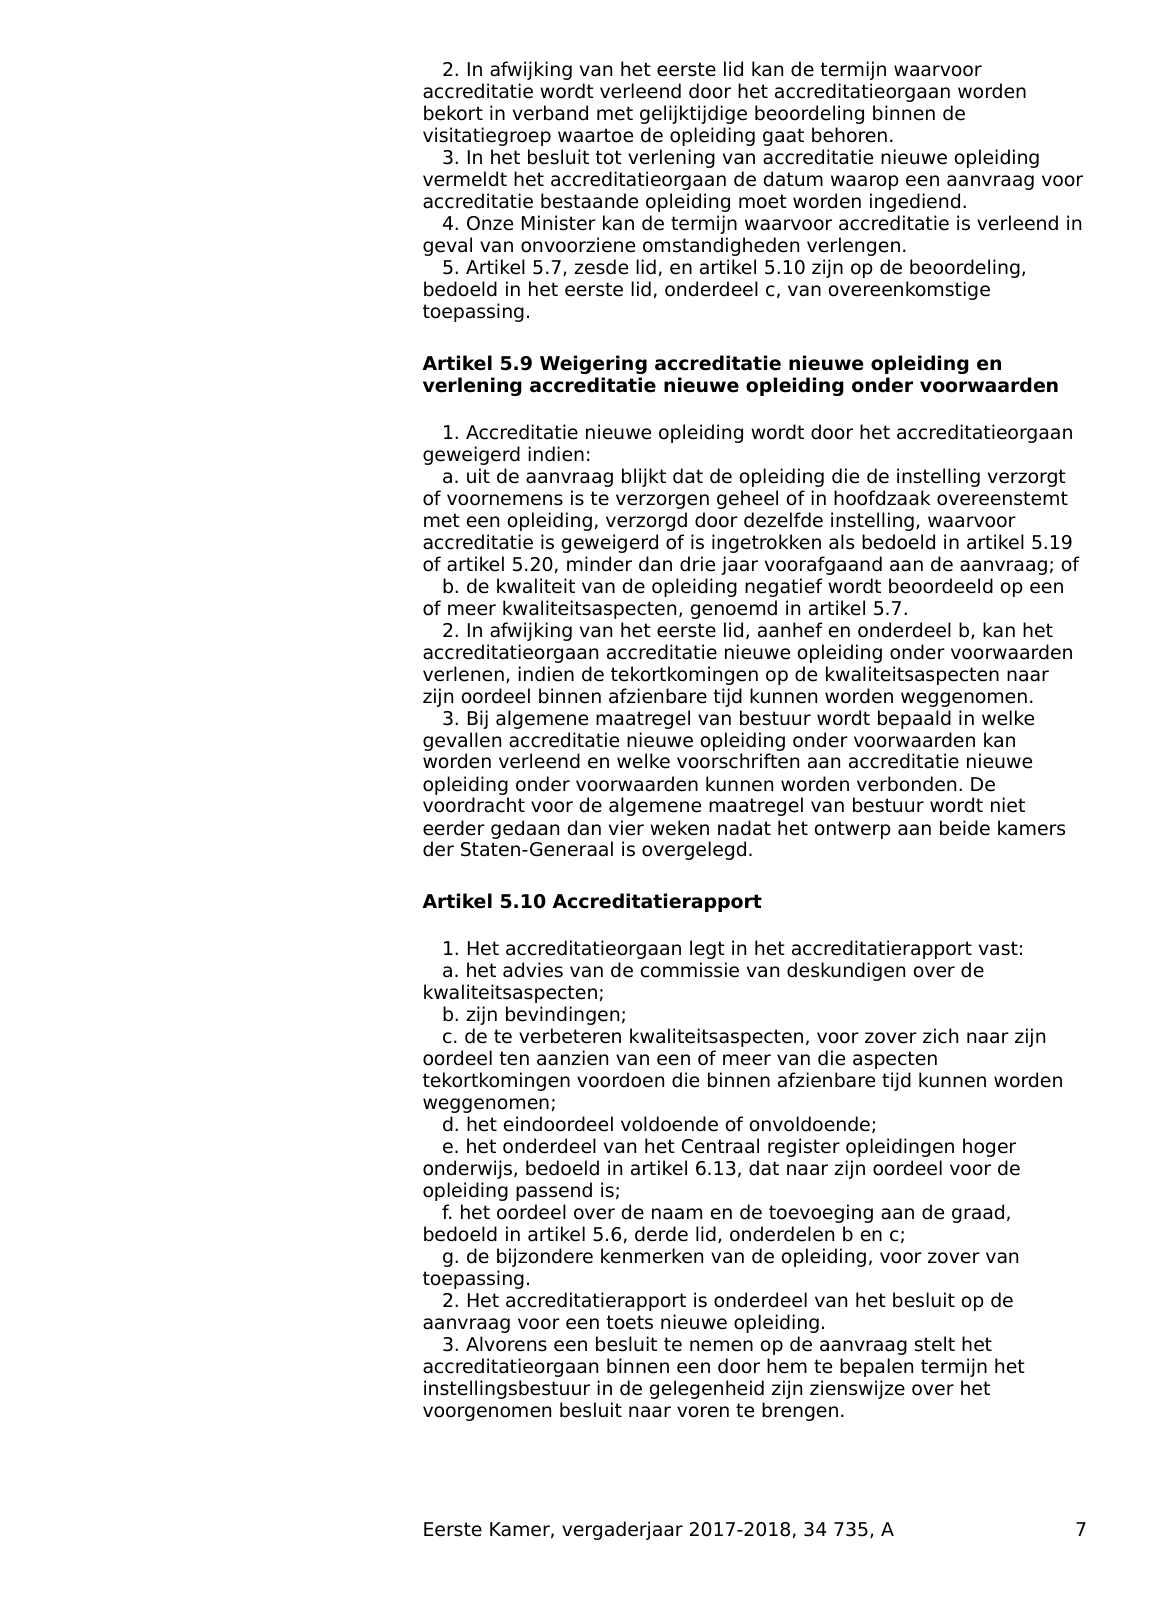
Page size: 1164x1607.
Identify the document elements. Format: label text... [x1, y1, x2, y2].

text a. uit de aanvraag blijkt dat de opleiding die de instelling verzorgt of voornemens is te verzorgen geheel of in hoofdzaak overeenstemt met een opleiding, verzorgd door dezelfde instelling, waarvoor accreditatie is geweigerd of is ingetrokken als bedoeld in artikel 5.19 of artikel 5.20, minder dan drie jaar voorafgaand aan de aanvraag; of [422, 466, 1087, 576]
text e. het onderdeel van het Centraal register opleidingen hoger onderwijs, bedoeld in artikel 6.13, dat naar zijn oordeel voor de opleiding passend is; [422, 1136, 1087, 1202]
text 5. Artikel 5.7, zesde lid, en artikel 5.10 zijn op de beoordeling, bedoeld in het eerste lid, onderdeel c, van overeenkomstige toepassing. [422, 257, 1087, 323]
subtitle Artikel 5.10 Accreditatierapport [422, 891, 1087, 913]
text 3. In het besluit tot verlening van accreditatie nieuwe opleiding vermeldt het accreditatieorgaan de datum waarop een aanvraag voor accreditatie bestaande opleiding moet worden ingediend. [422, 147, 1087, 213]
text g. de bijzondere kenmerken van de opleiding, voor zover van toepassing. [422, 1246, 1087, 1290]
text 2. In afwijking van het eerste lid kan de termijn waarvoor accreditatie wordt verleend door het accreditatieorgaan worden bekort in verband met gelijktijdige beoordeling binnen de visitatiegroep waartoe de opleiding gaat behoren. [422, 59, 1087, 147]
text a. het advies van de commissie van deskundigen over de kwaliteitsaspecten; [422, 960, 1087, 1004]
text 4. Onze Minister kan de termijn waarvoor accreditatie is verleend in geval van onvoorziene omstandigheden verlengen. [422, 213, 1087, 257]
text b. de kwaliteit van de opleiding negatief wordt beoordeeld op een of meer kwaliteitsaspecten, genoemd in artikel 5.7. [422, 576, 1087, 619]
text 3. Alvorens een besluit te nemen op de aanvraag stelt het accreditatieorgaan binnen een door hem te bepalen termijn het instellingsbestuur in de gelegenheid zijn zienswijze over het voorgenomen besluit naar voren te brengen. [422, 1334, 1087, 1422]
text c. de te verbeteren kwaliteitsaspecten, voor zover zich naar zijn oordeel ten aanzien van een of meer van die aspecten tekortkomingen voordoen die binnen afzienbare tijd kunnen worden weggenomen; [422, 1026, 1087, 1114]
text 2. In afwijking van het eerste lid, aanhef en onderdeel b, kan het accreditatieorgaan accreditatie nieuwe opleiding onder voorwaarden verlenen, indien de tekortkomingen op de kwaliteitsaspecten naar zijn oordeel binnen afzienbare tijd kunnen worden weggenomen. [422, 619, 1087, 707]
text 2. Het accreditatierapport is onderdeel van het besluit op de aanvraag voor een toets nieuwe opleiding. [422, 1290, 1087, 1334]
text 1. Het accreditatieorgaan legt in het accreditatierapport vast: [422, 938, 1087, 960]
text 3. Bij algemene maatregel van bestuur wordt bepaald in welke gevallen accreditatie nieuwe opleiding onder voorwaarden kan worden verleend en welke voorschriften aan accreditatie nieuwe opleiding onder voorwaarden kunnen worden verbonden. De voordracht voor de algemene maatregel van bestuur wordt niet eerder gedaan dan vier weken nadat het ontwerp aan beide kamers der Staten-Generaal is overgelegd. [422, 707, 1087, 861]
text 1. Accreditatie nieuwe opleiding wordt door het accreditatieorgaan geweigerd indien: [422, 422, 1087, 466]
subtitle Artikel 5.9 Weigering accreditatie nieuwe opleiding en verlening accreditatie nieuwe opleiding onder voorwaarden [422, 353, 1087, 397]
text f. het oordeel over de naam en de toevoeging aan de graad, bedoeld in artikel 5.6, derde lid, onderdelen b en c; [422, 1202, 1087, 1246]
text d. het eindoordeel voldoende of onvoldoende; [422, 1114, 1087, 1136]
text b. zijn bevindingen; [422, 1004, 1087, 1026]
